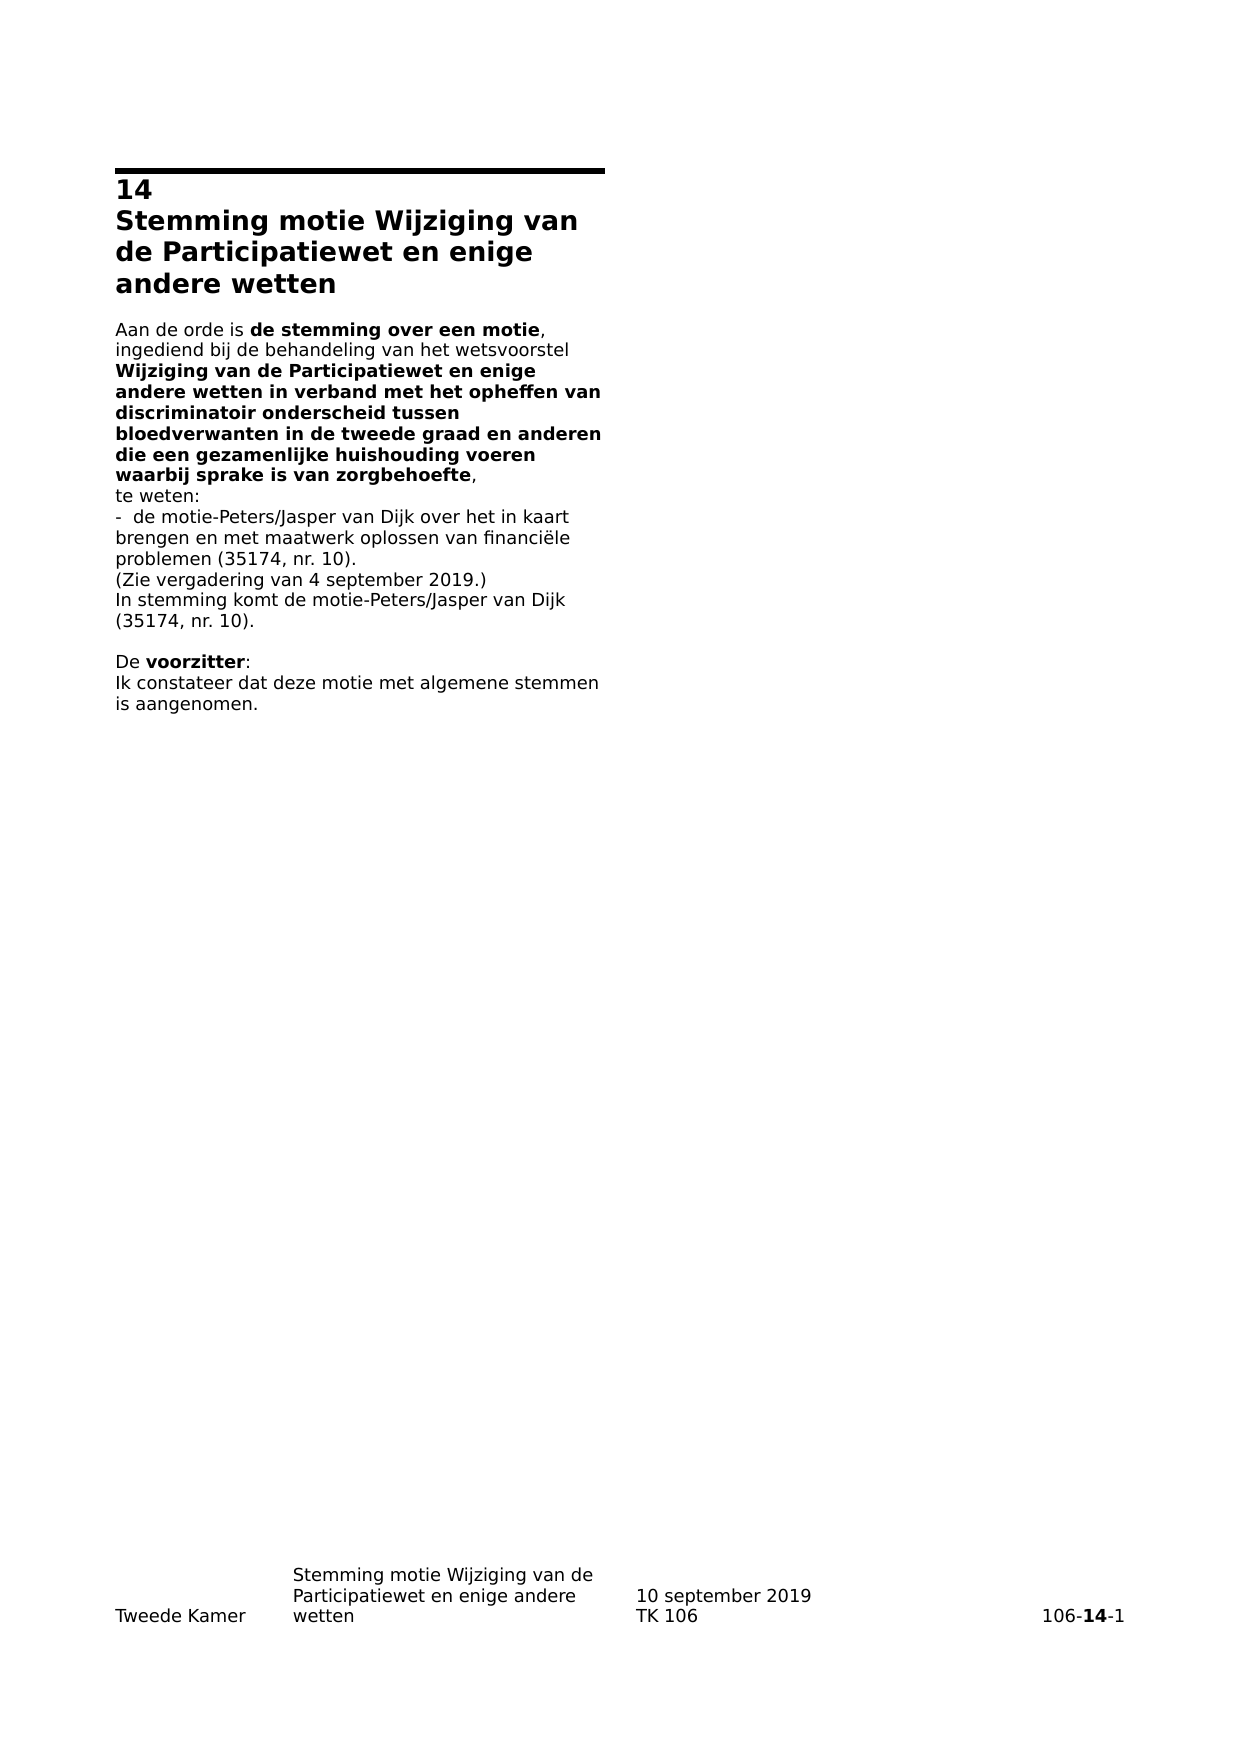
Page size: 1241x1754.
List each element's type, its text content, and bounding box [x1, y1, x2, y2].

title 14 Stemming motie Wijziging van de Participatiewet en enige andere wetten [115, 174, 605, 299]
text te weten: [115, 486, 605, 507]
list de motie-Peters/Jasper van Dijk over het in kaart brengen en met maatwerk oplossen van financiële problemen (35174, nr. 10). [115, 507, 605, 569]
text In stemming komt de motie-Peters/Jasper van Dijk (35174, nr. 10). [115, 590, 605, 632]
text Ik constateer dat deze motie met algemene stemmen is aangenomen. [115, 673, 605, 714]
text (Zie vergadering van 4 september 2019.) [115, 569, 605, 590]
text De voorzitter: [115, 652, 605, 673]
text Aan de orde is de stemming over een motie, ingediend bij de behandeling van het wetsvoorstel Wijziging van de Participatiewet en enige andere wetten in verband met het opheffen van discriminatoir onderscheid tussen bloedverwanten in de tweede graad en anderen die een gezamenlijke huishouding voeren waarbij sprake is van zorgbehoefte, [115, 319, 605, 486]
